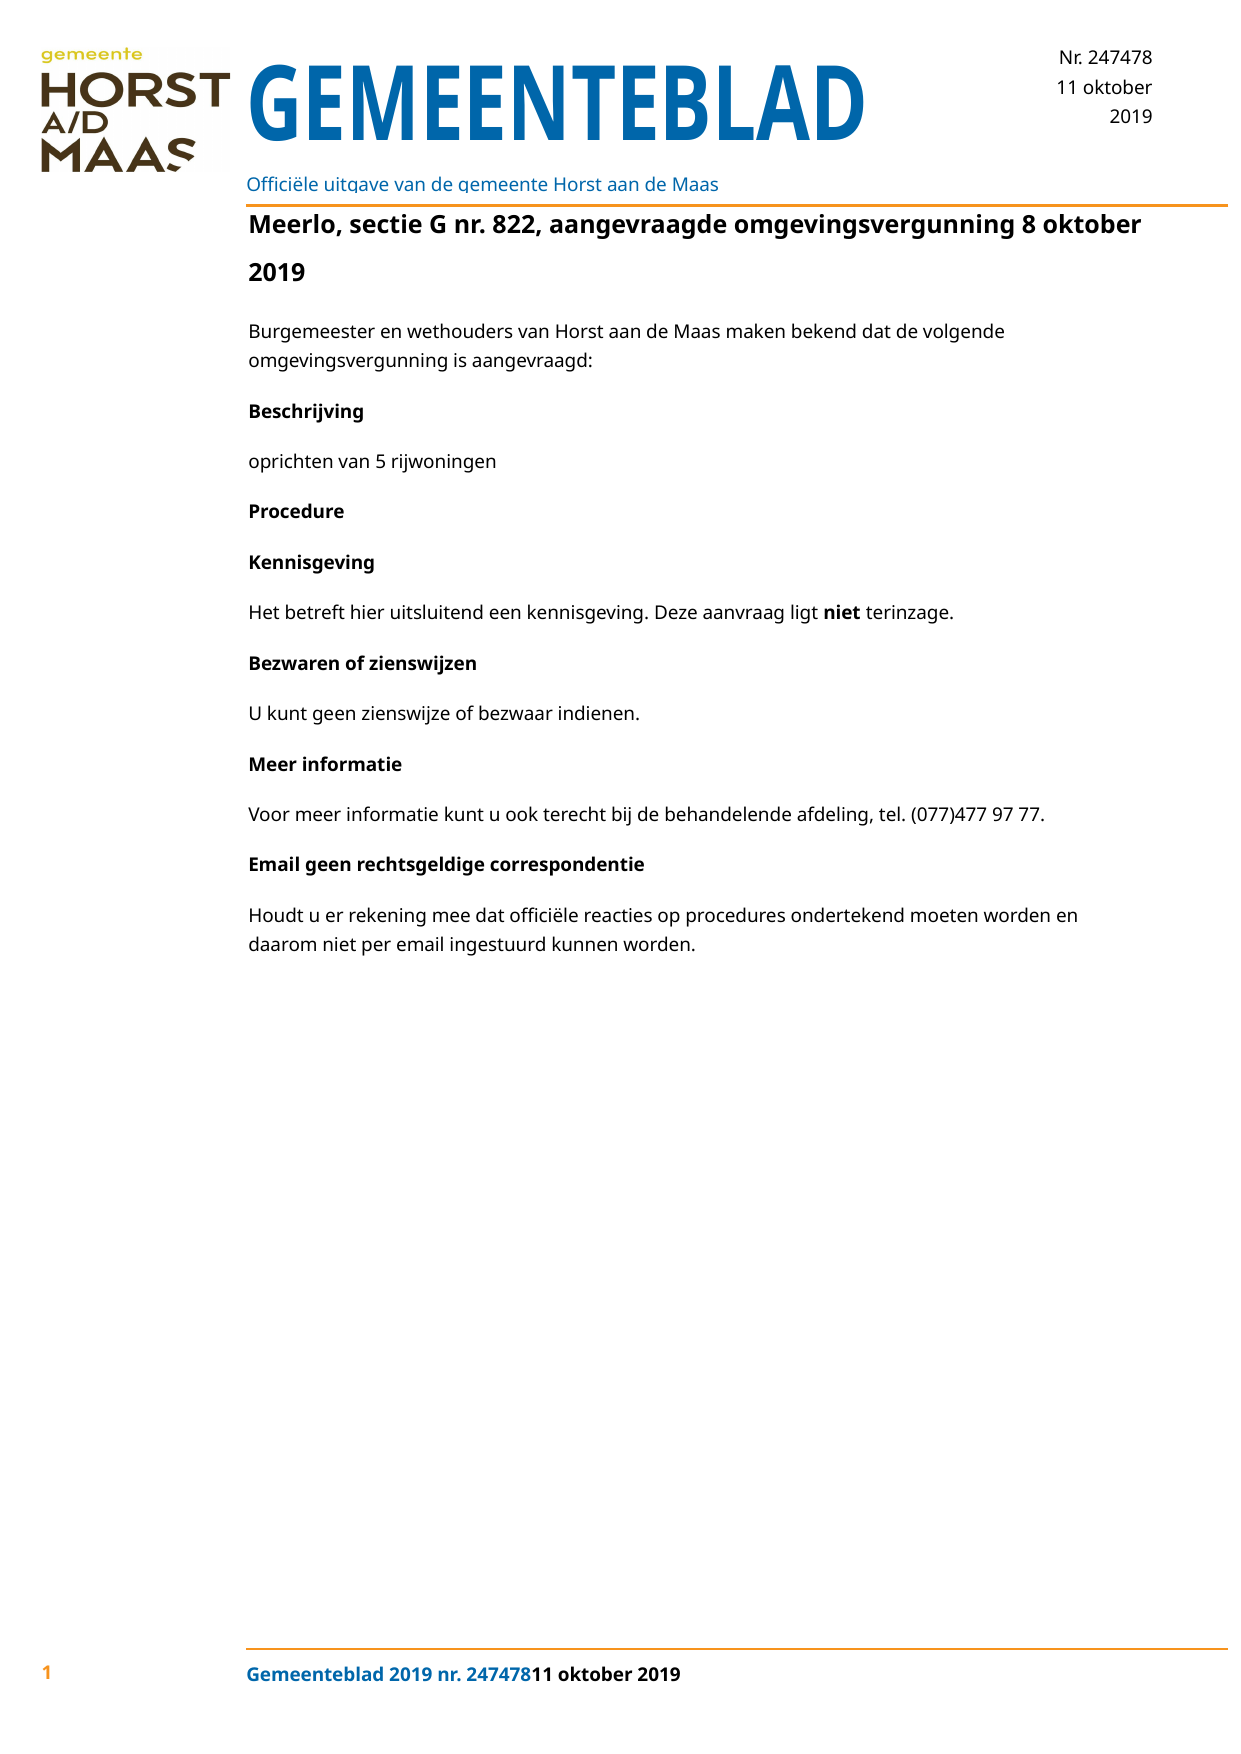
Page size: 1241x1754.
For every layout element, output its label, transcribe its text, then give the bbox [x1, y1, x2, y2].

text Email geen rechtsgeldige correspondentie [248, 852, 1152, 877]
picture [41, 47, 231, 172]
text Kennisgeving [248, 549, 1152, 575]
text Burgemeester en wethouders van Horst aan de Maas maken bekend dat de volgende omgevingsvergunning is aangevraagd: [248, 318, 1152, 373]
text Bezwaren of zienswijzen [248, 650, 1152, 676]
text Meerlo, sectie G nr. 822, aangevraagde omgevingsvergunning 8 oktober 2019 [248, 207, 1152, 288]
text Het betreft hier uitsluitend een kennisgeving. Deze aanvraag ligt niet terinzage. [248, 599, 1152, 625]
text Meer informatie [248, 751, 1152, 777]
text Voor meer informatie kunt u ook terecht bij de behandelende afdeling, tel. (077)477 97 77. [248, 801, 1152, 827]
text oprichten van 5 rijwoningen [248, 448, 1152, 474]
text Beschrijving [248, 398, 1152, 424]
text Procedure [248, 499, 1152, 524]
text Houdt u er rekening mee dat officiële reacties op procedures ondertekend moeten worden en daarom niet per email ingestuurd kunnen worden. [248, 902, 1152, 957]
text U kunt geen zienswijze of bezwaar indienen. [248, 700, 1152, 726]
